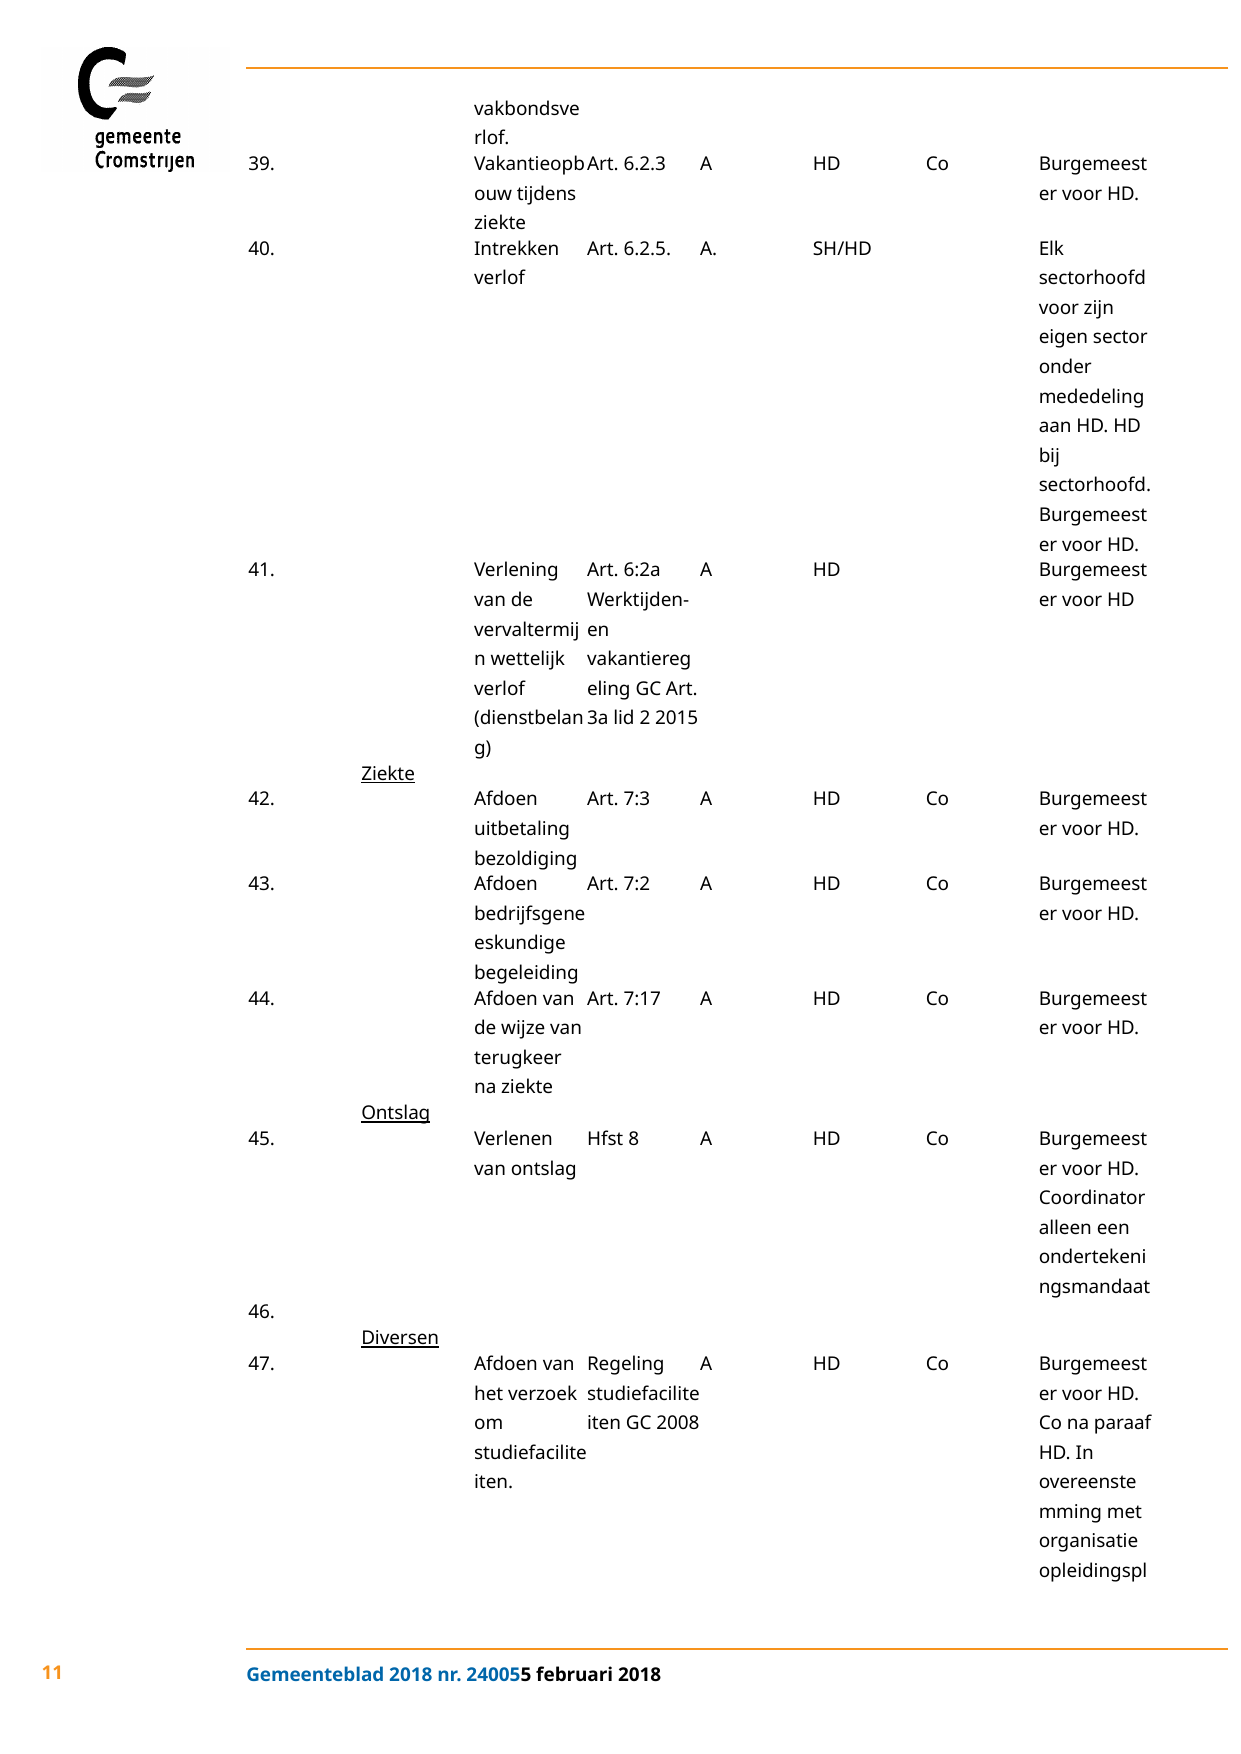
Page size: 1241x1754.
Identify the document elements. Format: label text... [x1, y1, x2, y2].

table_cell Diversen [361, 1325, 474, 1350]
table_cell [248, 1325, 361, 1350]
table_cell A [700, 1350, 813, 1583]
table_cell Burgemeester voor HD. Co na paraaf HD. In overeenstemming met organisatie opleidingspl [1039, 1350, 1152, 1583]
table_cell 40. [248, 235, 361, 557]
table_cell [1039, 1099, 1152, 1125]
table_cell Co [926, 870, 1038, 985]
table_cell 42. [248, 786, 361, 870]
table_cell Hfst 8 [587, 1125, 700, 1299]
table_cell 45. [248, 1125, 361, 1299]
table_cell Ontslag [361, 1099, 474, 1125]
table_cell vakbondsverlof. [474, 95, 587, 150]
table_cell [361, 150, 474, 235]
table_cell HD [813, 870, 926, 985]
table_cell 41. [248, 557, 361, 760]
table_cell [813, 1099, 926, 1125]
table_cell 47. [248, 1350, 361, 1583]
table_cell SH/HD [813, 235, 926, 557]
table_cell [361, 1125, 474, 1299]
table_cell 46. [248, 1299, 361, 1324]
table_cell [474, 1299, 587, 1324]
table_cell HD [813, 786, 926, 870]
table_cell [926, 760, 1038, 786]
table_cell [474, 1325, 587, 1350]
table_cell [813, 1299, 926, 1324]
table_cell [700, 1325, 813, 1350]
table_cell Burgemeester voor HD. [1039, 786, 1152, 870]
table_cell [1039, 1325, 1152, 1350]
table_cell A [700, 985, 813, 1099]
table_cell 43. [248, 870, 361, 985]
table_cell A. [700, 235, 813, 557]
table_cell Afdoen van de wijze van terugkeer na ziekte [474, 985, 587, 1099]
table_cell Co [926, 786, 1038, 870]
table_cell HD [813, 985, 926, 1099]
table_cell Regeling studiefaciliteiten GC 2008 [587, 1350, 700, 1583]
table_cell Intrekken verlof [474, 235, 587, 557]
table_cell [361, 786, 474, 870]
table_cell [1039, 1299, 1152, 1324]
table_cell [700, 95, 813, 150]
table_cell Art. 6.2.5. [587, 235, 700, 557]
table_cell Art. 6:2a Werktijden- en vakantieregeling GC Art. 3a lid 2 2015 [587, 557, 700, 760]
table_cell Art. 7:17 [587, 985, 700, 1099]
table_cell [248, 95, 361, 150]
table_cell [587, 95, 700, 150]
table_cell Vakantieopbouw tijdens ziekte [474, 150, 587, 235]
table_cell Ziekte [361, 760, 474, 786]
table_cell A [700, 1125, 813, 1299]
table_cell [926, 557, 1038, 760]
table_cell Verlening van de vervaltermijn wettelijk verlof (dienstbelang) [474, 557, 587, 760]
table_cell [813, 95, 926, 150]
table_cell [248, 1099, 361, 1125]
table_cell [926, 1299, 1038, 1324]
table_cell 44. [248, 985, 361, 1099]
table_cell Verlenen van ontslag [474, 1125, 587, 1299]
table_cell Burgemeester voor HD. [1039, 870, 1152, 985]
table_cell Co [926, 1125, 1038, 1299]
table_cell HD [813, 1125, 926, 1299]
table_cell Afdoen bedrijfsgeneeskundige begeleiding [474, 870, 587, 985]
table_cell Afdoen uitbetaling bezoldiging [474, 786, 587, 870]
table_cell [1039, 95, 1152, 150]
table_cell [361, 1350, 474, 1583]
table_cell [926, 95, 1038, 150]
table_cell [361, 870, 474, 985]
table_cell [361, 95, 474, 150]
table_cell HD [813, 150, 926, 235]
table_cell [813, 760, 926, 786]
table_cell Burgemeester voor HD. Coordinator alleen een ondertekeningsmandaat [1039, 1125, 1152, 1299]
table_cell A [700, 786, 813, 870]
table_cell Co [926, 1350, 1038, 1583]
table_cell Burgemeester voor HD. [1039, 985, 1152, 1099]
table_cell [248, 760, 361, 786]
table_cell [926, 235, 1038, 557]
table_cell Art. 7:3 [587, 786, 700, 870]
table_cell [361, 1299, 474, 1324]
table_cell [700, 760, 813, 786]
picture [41, 47, 231, 172]
table_cell HD [813, 1350, 926, 1583]
table_cell Burgemeester voor HD [1039, 557, 1152, 760]
table_cell [587, 1325, 700, 1350]
table_cell [1039, 760, 1152, 786]
table_cell [361, 235, 474, 557]
table_cell [700, 1099, 813, 1125]
table_cell Burgemeester voor HD. [1039, 150, 1152, 235]
table_cell Art. 7:2 [587, 870, 700, 985]
table_cell [587, 1099, 700, 1125]
table_cell [474, 760, 587, 786]
table_cell [587, 1299, 700, 1324]
table_cell [700, 1299, 813, 1324]
table_cell [587, 760, 700, 786]
table_cell A [700, 557, 813, 760]
table_cell Afdoen van het verzoek om studiefaciliteiten. [474, 1350, 587, 1583]
table_cell [926, 1099, 1038, 1125]
table_cell A [700, 150, 813, 235]
table_cell Co [926, 985, 1038, 1099]
table_cell Co [926, 150, 1038, 235]
table_cell [361, 985, 474, 1099]
table_cell Art. 6.2.3 [587, 150, 700, 235]
table_cell 39. [248, 150, 361, 235]
table_cell [926, 1325, 1038, 1350]
table_cell [813, 1325, 926, 1350]
table_cell Elk sectorhoofd voor zijn eigen sector onder mededeling aan HD. HD bij sectorhoofd. Burgemeester voor HD. [1039, 235, 1152, 557]
table_cell A [700, 870, 813, 985]
table_cell HD [813, 557, 926, 760]
table_cell [361, 557, 474, 760]
table_cell [474, 1099, 587, 1125]
